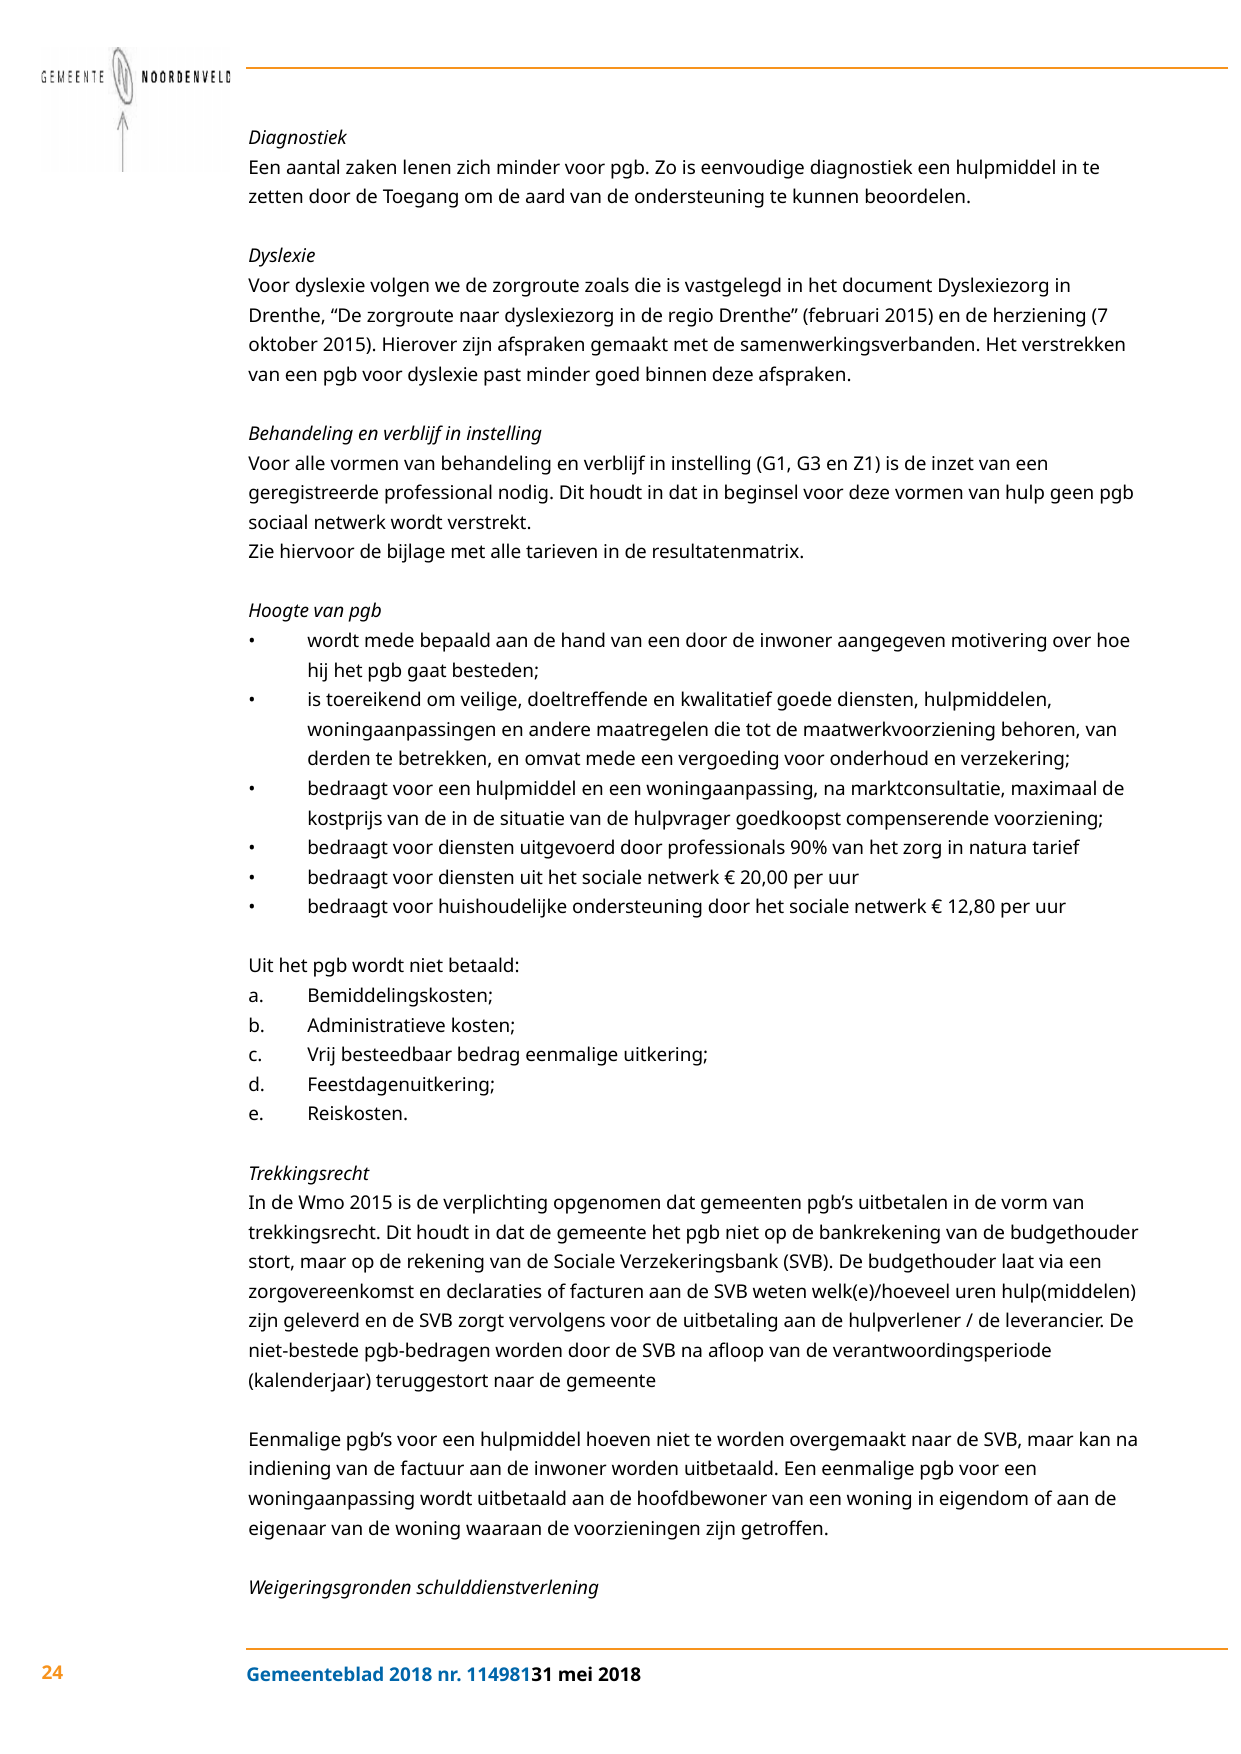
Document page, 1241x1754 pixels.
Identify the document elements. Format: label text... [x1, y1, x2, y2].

list bedraagt voor huishoudelijke ondersteuning door het sociale netwerk € 12,80 per uur [248, 893, 1152, 919]
list Bemiddelingskosten; [248, 982, 1152, 1008]
text In de Wmo 2015 is de verplichting opgenomen dat gemeenten pgb’s uitbetalen in de vorm van trekkingsrecht. Dit houdt in dat de gemeente het pgb niet op de bankrekening van de budgethouder stort, maar op de rekening van de Sociale Verzekeringsbank (SVB). De budgethouder laat via een zorgovereenkomst en declaraties of facturen aan de SVB weten welk(e)/hoeveel uren hulp(middelen) zijn geleverd en de SVB zorgt vervolgens voor de uitbetaling aan de hulpverlener / de leverancier. De niet-bestede pgb-bedragen worden door de SVB na afloop van de verantwoordingsperiode (kalenderjaar) teruggestort naar de gemeente [248, 1189, 1152, 1393]
text Eenmalige pgb’s voor een hulpmiddel hoeven niet te worden overgemaakt naar de SVB, maar kan na indiening van de factuur aan de inwoner worden uitbetaald. Een eenmalige pgb voor een woningaanpassing wordt uitbetaald aan de hoofdbewoner van een woning in eigendom of aan de eigenaar van de woning waaraan de voorzieningen zijn getroffen. [248, 1426, 1152, 1541]
text Uit het pgb wordt niet betaald: [248, 953, 1152, 978]
list bedraagt voor een hulpmiddel en een woningaanpassing, na marktconsultatie, maximaal de kostprijs van de in de situatie van de hulpvrager goedkoopst compenserende voorziening; [248, 775, 1152, 831]
list bedraagt voor diensten uitgevoerd door professionals 90% van het zorg in natura tarief [248, 834, 1152, 860]
list is toereikend om veilige, doeltreffende en kwalitatief goede diensten, hulpmiddelen, woningaanpassingen en andere maatregelen die tot de maatwerkvoorziening behoren, van derden te betrekken, en omvat mede een vergoeding voor onderhoud en verzekering; [248, 686, 1152, 771]
text Voor alle vormen van behandeling en verblijf in instelling (G1, G3 en Z1) is de inzet van een geregistreerde professional nodig. Dit houdt in dat in beginsel voor deze vormen van hulp geen pgb sociaal netwerk wordt verstrekt. [248, 450, 1152, 535]
text Dyslexie [248, 243, 1152, 268]
text Behandeling en verblijf in instelling [248, 420, 1152, 446]
text Zie hiervoor de bijlage met alle tarieven in de resultatenmatrix. [248, 538, 1152, 564]
list Administratieve kosten; [248, 1012, 1152, 1038]
list Reiskosten. [248, 1101, 1152, 1126]
text Voor dyslexie volgen we de zorgroute zoals die is vastgelegd in het document Dyslexiezorg in Drenthe, “De zorgroute naar dyslexiezorg in de regio Drenthe” (februari 2015) en de herziening (7 oktober 2015). Hierover zijn afspraken gemaakt met de samenwerkingsverbanden. Het verstrekken van een pgb voor dyslexie past minder goed binnen deze afspraken. [248, 272, 1152, 387]
text Hoogte van pgb [248, 598, 1152, 623]
picture [41, 47, 231, 172]
list wordt mede bepaald aan de hand van een door de inwoner aangegeven motivering over hoe hij het pgb gaat besteden; [248, 627, 1152, 683]
text Een aantal zaken lenen zich minder voor pgb. Zo is eenvoudige diagnostiek een hulpmiddel in te zetten door de Toegang om de aard van de ondersteuning te kunnen beoordelen. [248, 154, 1152, 209]
text Diagnostiek [248, 124, 1152, 150]
text Trekkingsrecht [248, 1160, 1152, 1186]
list bedraagt voor diensten uit het sociale netwerk € 20,00 per uur [248, 864, 1152, 890]
text Weigeringsgronden schulddienstverlening [248, 1574, 1152, 1600]
list Feestdagenuitkering; [248, 1071, 1152, 1097]
list Vrij besteedbaar bedrag eenmalige uitkering; [248, 1041, 1152, 1067]
